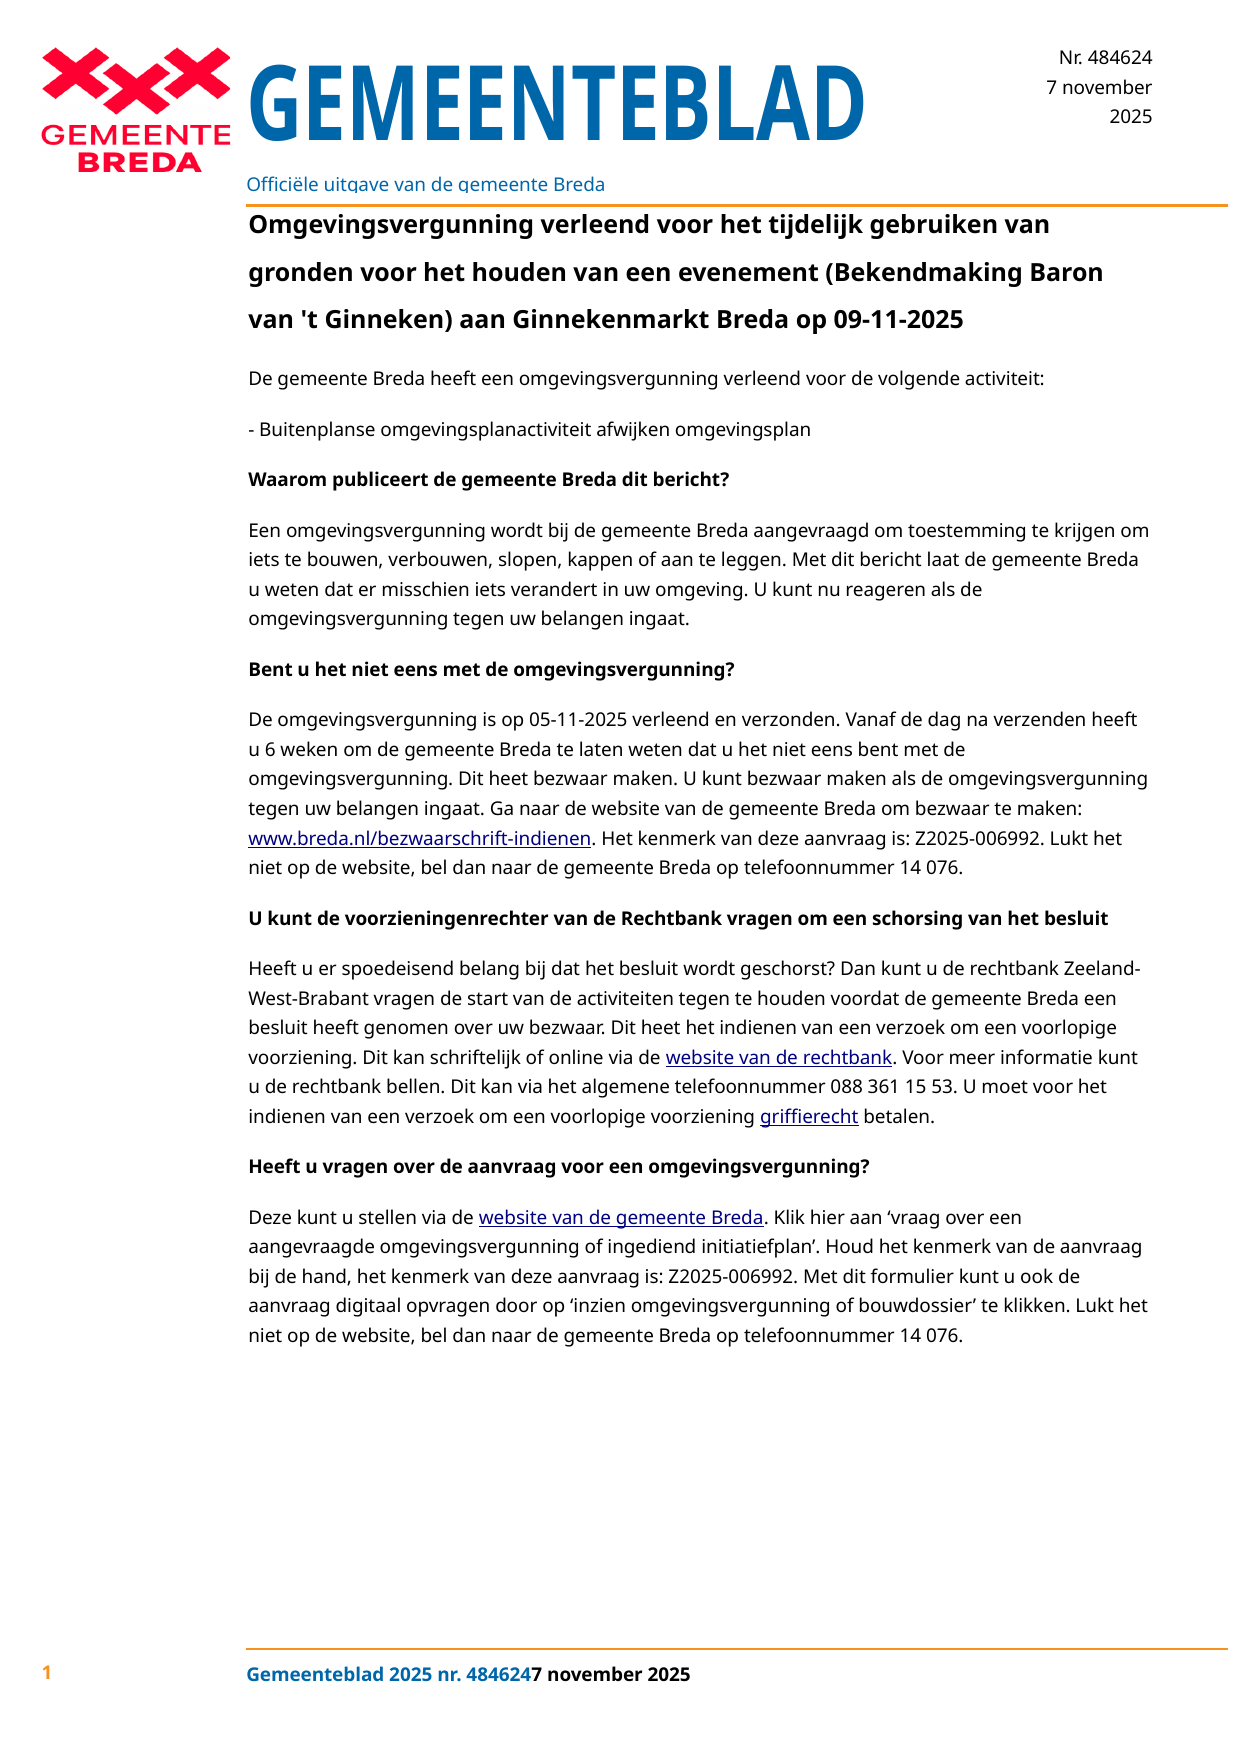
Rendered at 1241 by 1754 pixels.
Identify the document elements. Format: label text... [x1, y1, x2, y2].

text Omgevingsvergunning verleend voor het tijdelijk gebruiken van gronden voor het houden van een evenement (Bekendmaking Baron van 't Ginneken) aan Ginnekenmarkt Breda op 09-11-2025 [248, 207, 1152, 336]
picture [41, 47, 231, 172]
text Bent u het niet eens met de omgevingsvergunning? [248, 656, 1152, 682]
text Heeft u vragen over de aanvraag voor een omgevingsvergunning? [248, 1153, 1152, 1179]
text - Buitenplanse omgevingsplanactiviteit afwijken omgevingsplan [248, 416, 1152, 442]
text Waarom publiceert de gemeente Breda dit bericht? [248, 466, 1152, 492]
text Een omgevingsvergunning wordt bij de gemeente Breda aangevraagd om toestemming te krijgen om iets te bouwen, verbouwen, slopen, kappen of aan te leggen. Met dit bericht laat de gemeente Breda u weten dat er misschien iets verandert in uw omgeving. U kunt nu reageren als de omgevingsvergunning tegen uw belangen ingaat. [248, 517, 1152, 631]
text De gemeente Breda heeft een omgevingsvergunning verleend voor de volgende activiteit: [248, 366, 1152, 391]
text De omgevingsvergunning is op 05-11-2025 verleend en verzonden. Vanaf de dag na verzenden heeft u 6 weken om de gemeente Breda te laten weten dat u het niet eens bent met de omgevingsvergunning. Dit heet bezwaar maken. U kunt bezwaar maken als de omgevingsvergunning tegen uw belangen ingaat. Ga naar de website van de gemeente Breda om bezwaar te maken: www.breda.nl/bezwaarschrift-indienen. Het kenmerk van deze aanvraag is: Z2025-006992. Lukt het niet op de website, bel dan naar de gemeente Breda op telefoonnummer 14 076. [248, 706, 1152, 880]
text Deze kunt u stellen via de website van de gemeente Breda. Klik hier aan ‘vraag over een aangevraagde omgevingsvergunning of ingediend initiatiefplan’. Houd het kenmerk van de aanvraag bij de hand, het kenmerk van deze aanvraag is: Z2025-006992. Met dit formulier kunt u ook de aanvraag digitaal opvragen door op ‘inzien omgevingsvergunning of bouwdossier’ te klikken. Lukt het niet op de website, bel dan naar de gemeente Breda op telefoonnummer 14 076. [248, 1204, 1152, 1348]
text U kunt de voorzieningenrechter van de Rechtbank vragen om een schorsing van het besluit [248, 905, 1152, 930]
text Heeft u er spoedeisend belang bij dat het besluit wordt geschorst? Dan kunt u de rechtbank Zeeland-West-Brabant vragen de start van de activiteiten tegen te houden voordat de gemeente Breda een besluit heeft genomen over uw bezwaar. Dit heet het indienen van een verzoek om een voorlopige voorziening. Dit kan schriftelijk of online via de website van de rechtbank. Voor meer informatie kunt u de rechtbank bellen. Dit kan via het algemene telefoonnummer 088 361 15 53. U moet voor het indienen van een verzoek om een voorlopige voorziening griffierecht betalen. [248, 955, 1152, 1129]
